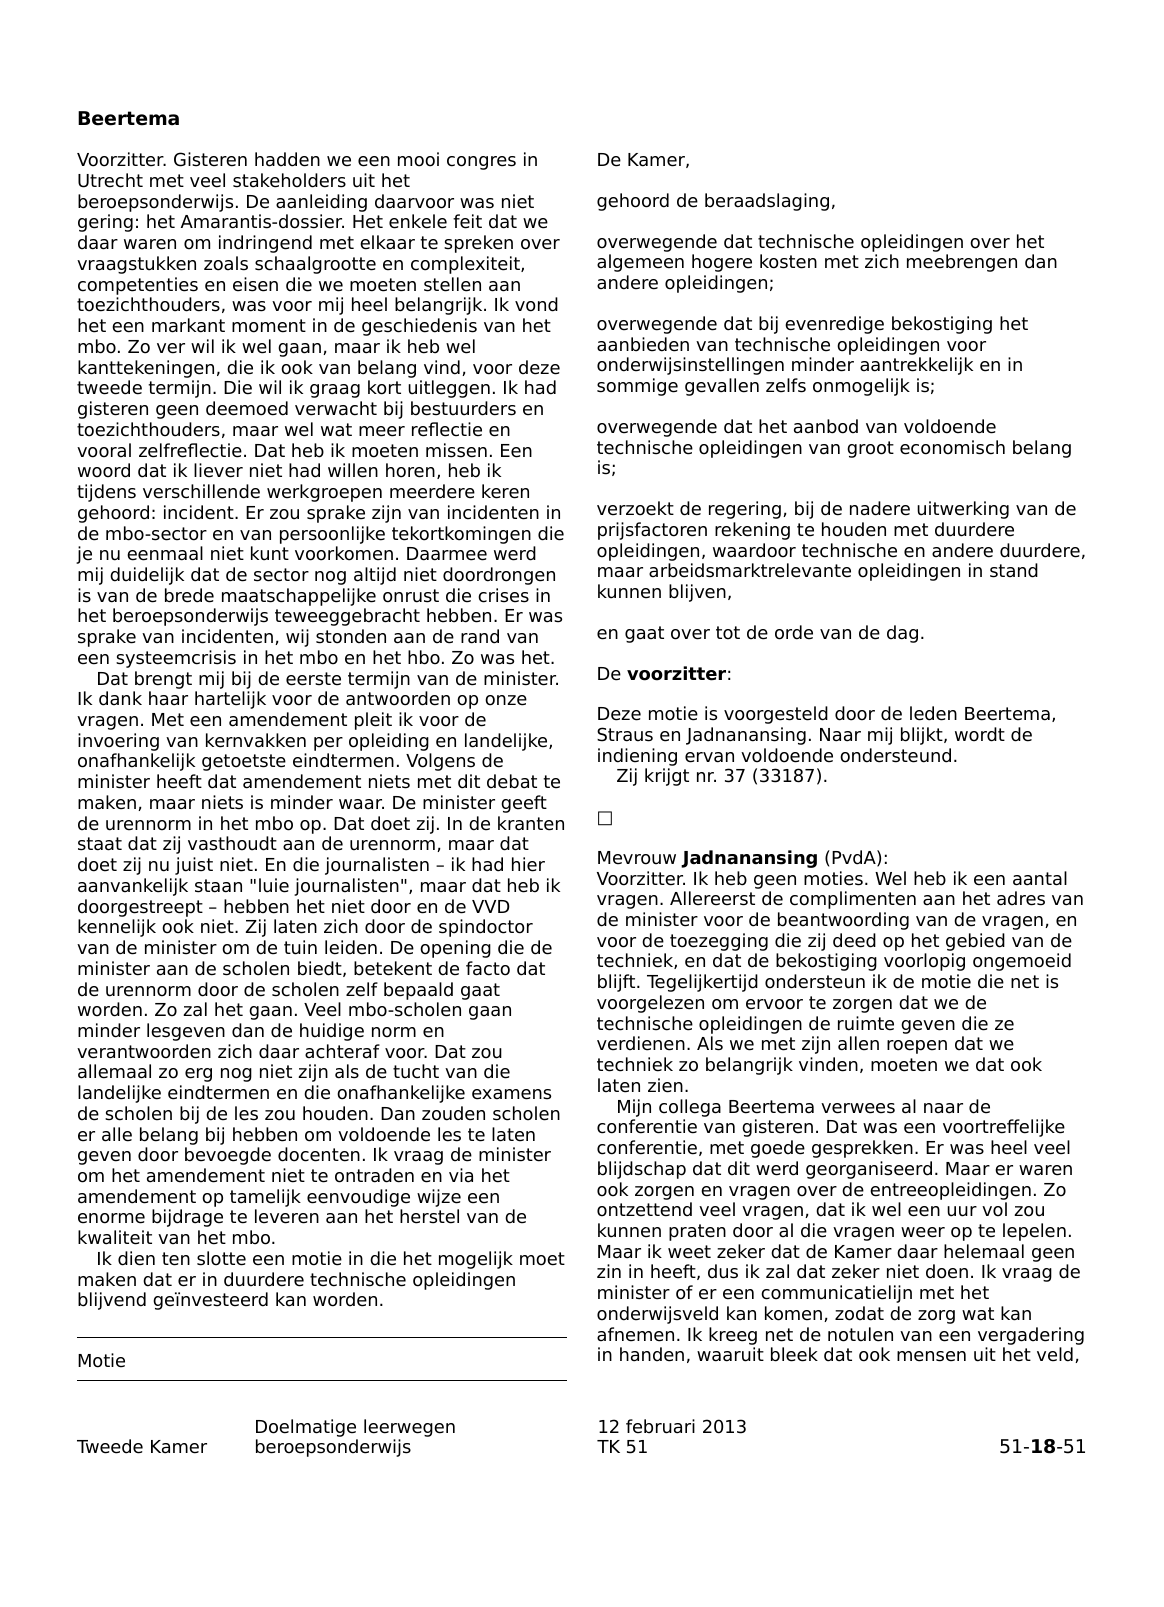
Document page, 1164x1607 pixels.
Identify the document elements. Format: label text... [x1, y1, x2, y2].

text Deze motie is voorgesteld door de leden Beertema, Straus en Jadnanansing. Naar mij blijkt, wordt de indiening ervan voldoende ondersteund. [596, 704, 1087, 766]
text Mijn collega Beertema verwees al naar de conferentie van gisteren. Dat was een voortreffelijke conferentie, met goede gesprekken. Er was heel veel blijdschap dat dit werd georganiseerd. Maar er waren ook zorgen en vragen over de entreeopleidingen. Zo ontzettend veel vragen, dat ik wel een uur vol zou kunnen praten door al die vragen weer op te lepelen. Maar ik weet zeker dat de Kamer daar helemaal geen zin in heeft, dus ik zal dat zeker niet doen. Ik vraag de minister of er een communicatielijn met het onderwijsveld kan komen, zodat de zorg wat kan afnemen. Ik kreeg net de notulen van een vergadering in handen, waaruit bleek dat ook mensen uit het veld, [596, 1096, 1087, 1366]
text Dat brengt mij bij de eerste termijn van de minister. Ik dank haar hartelijk voor de antwoorden op onze vragen. Met een amendement pleit ik voor de invoering van kernvakken per opleiding en landelijke, onafhankelijk getoetste eindtermen. Volgens de minister heeft dat amendement niets met dit debat te maken, maar niets is minder waar. De minister geeft de urennorm in het mbo op. Dat doet zij. In de kranten staat dat zij vasthoudt aan de urennorm, maar dat doet zij nu juist niet. En die journalisten – ik had hier aanvankelijk staan "luie journalisten", maar dat heb ik doorgestreept – hebben het niet door en de VVD kennelijk ook niet. Zij laten zich door de spindoctor van de minister om de tuin leiden. De opening die de minister aan de scholen biedt, betekent de facto dat de urennorm door de scholen zelf bepaald gaat worden. Zo zal het gaan. Veel mbo-scholen gaan minder lesgeven dan de huidige norm en verantwoorden zich daar achteraf voor. Dat zou allemaal zo erg nog niet zijn als de tucht van die landelijke eindtermen en die onafhankelijke examens de scholen bij de les zou houden. Dan zouden scholen er alle belang bij hebben om voldoende les te laten geven door bevoegde docenten. Ik vraag de minister om het amendement niet te ontraden en via het amendement op tamelijk eenvoudige wijze een enorme bijdrage te leveren aan het herstel van de kwaliteit van het mbo. [77, 668, 567, 1249]
text Voorzitter. Gisteren hadden we een mooi congres in Utrecht met veel stakeholders uit het beroepsonderwijs. De aanleiding daarvoor was niet gering: het Amarantis-dossier. Het enkele feit dat we daar waren om indringend met elkaar te spreken over vraagstukken zoals schaalgrootte en complexiteit, competenties en eisen die we moeten stellen aan toezichthouders, was voor mij heel belangrijk. Ik vond het een markant moment in de geschiedenis van het mbo. Zo ver wil ik wel gaan, maar ik heb wel kanttekeningen, die ik ook van belang vind, voor deze tweede termijn. Die wil ik graag kort uitleggen. Ik had gisteren geen deemoed verwacht bij bestuurders en toezichthouders, maar wel wat meer reflectie en vooral zelfreflectie. Dat heb ik moeten missen. Een woord dat ik liever niet had willen horen, heb ik tijdens verschillende werkgroepen meerdere keren gehoord: incident. Er zou sprake zijn van incidenten in de mbo-sector en van persoonlijke tekortkomingen die je nu eenmaal niet kunt voorkomen. Daarmee werd mij duidelijk dat de sector nog altijd niet doordrongen is van de brede maatschappelijke onrust die crises in het beroepsonderwijs teweeggebracht hebben. Er was sprake van incidenten, wij stonden aan de rand van een systeemcrisis in het mbo en het hbo. Zo was het. [77, 150, 567, 668]
text Motie [77, 1351, 567, 1372]
text De Kamer, [596, 150, 1087, 171]
text gehoord de beraadslaging, [596, 191, 1087, 212]
text Ik dien ten slotte een motie in die het mogelijk moet maken dat er in duurdere technische opleidingen blijvend geïnvesteerd kan worden. [77, 1249, 567, 1311]
text De voorzitter: [596, 663, 1087, 684]
text en gaat over tot de orde van de dag. [596, 623, 1087, 643]
text Mevrouw Jadnanansing (PvdA): [596, 848, 1087, 868]
text Zij krijgt nr. 37 (33187). [596, 766, 1087, 787]
text Voorzitter. Ik heb geen moties. Wel heb ik een aantal vragen. Allereerst de complimenten aan het adres van de minister voor de beantwoording van de vragen, en voor de toezegging die zij deed op het gebied van de techniek, en dat de bekostiging voorlopig ongemoeid blijft. Tegelijkertijd ondersteun ik de motie die net is voorgelezen om ervoor te zorgen dat we de technische opleidingen de ruimte geven die ze verdienen. Als we met zijn allen roepen dat we techniek zo belangrijk vinden, moeten we dat ook laten zien. [596, 868, 1087, 1096]
text overwegende dat bij evenredige bekostiging het aanbieden van technische opleidingen voor onderwijsinstellingen minder aantrekkelijk en in sommige gevallen zelfs onmogelijk is; [596, 314, 1087, 397]
text □ [596, 807, 1087, 828]
text overwegende dat technische opleidingen over het algemeen hogere kosten met zich meebrengen dan andere opleidingen; [596, 232, 1087, 294]
text verzoekt de regering, bij de nadere uitwerking van de prijsfactoren rekening te houden met duurdere opleidingen, waardoor technische en andere duurdere, maar arbeidsmarktrelevante opleidingen in stand kunnen blijven, [596, 499, 1087, 603]
text overwegende dat het aanbod van voldoende technische opleidingen van groot economisch belang is; [596, 417, 1087, 479]
